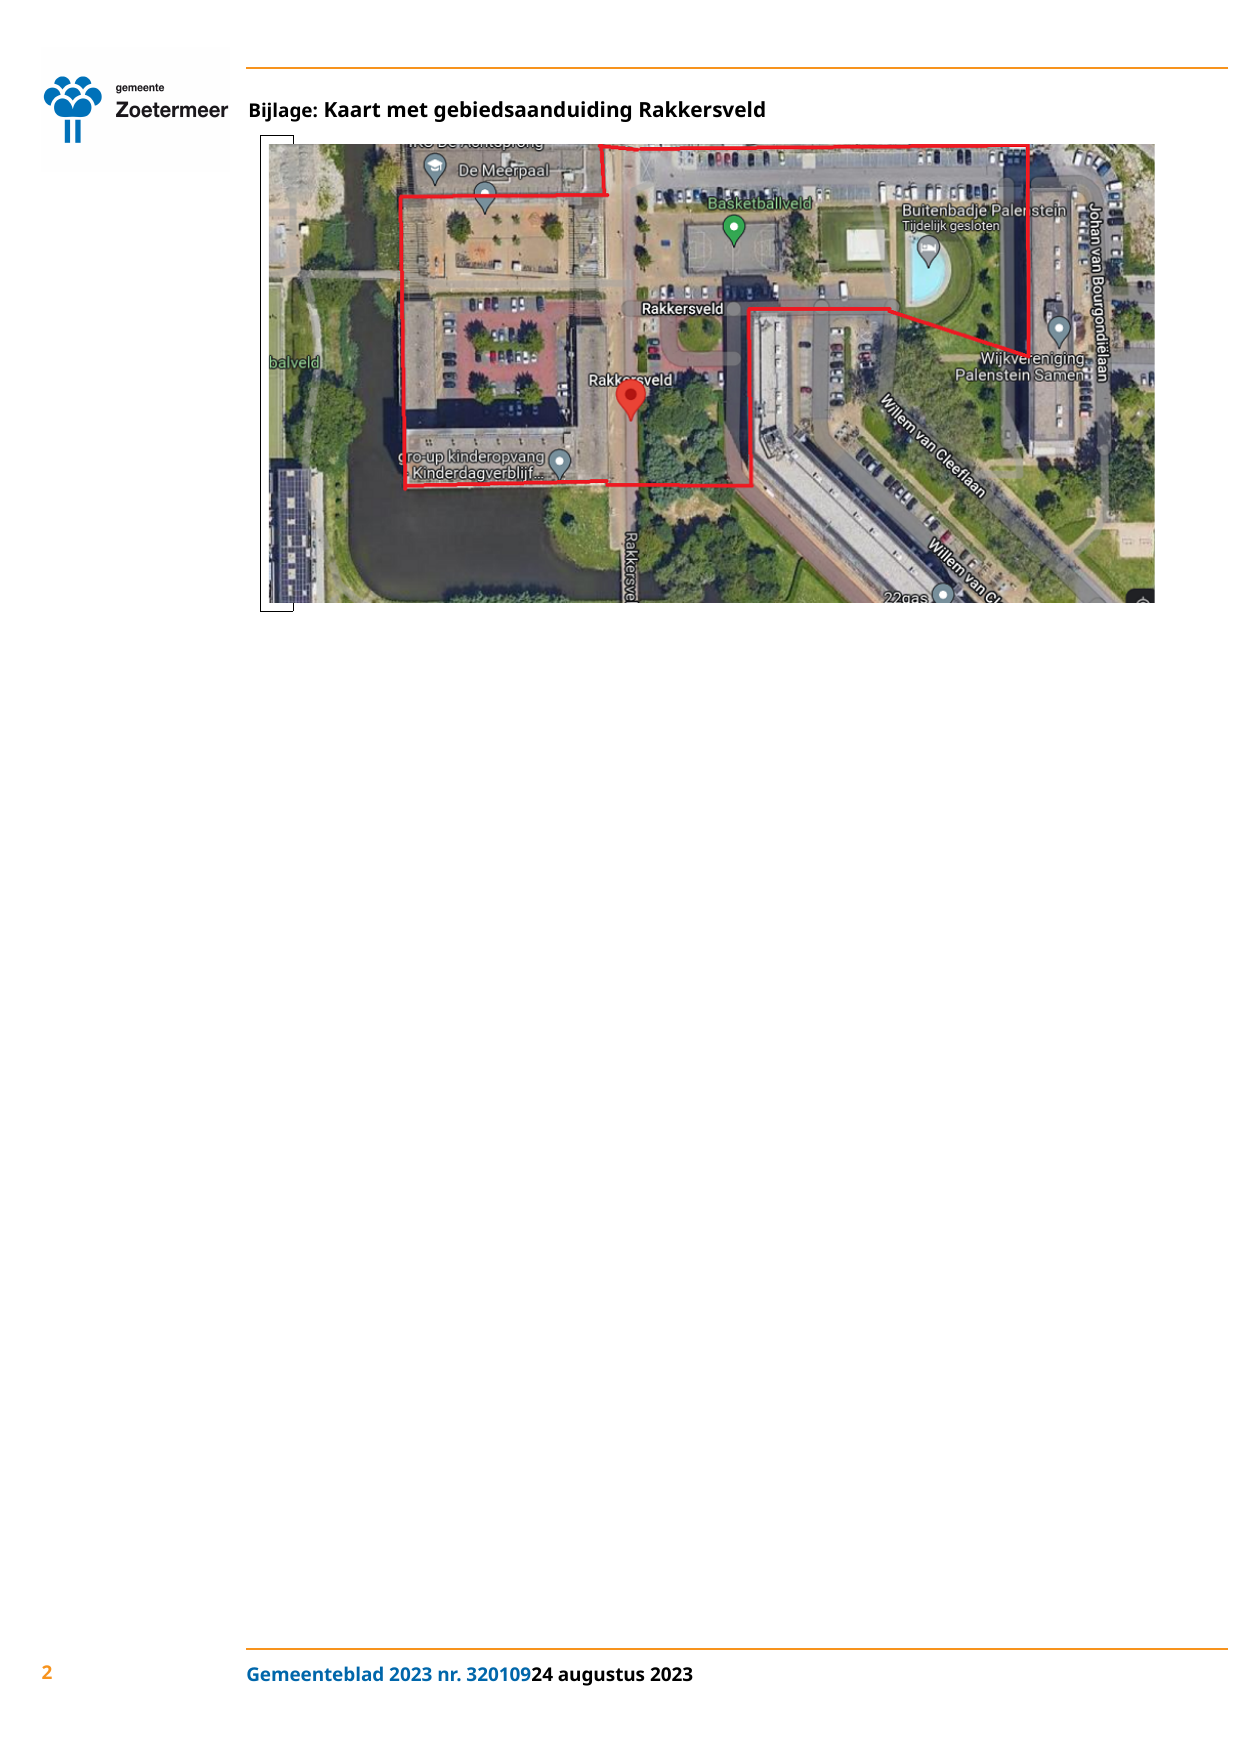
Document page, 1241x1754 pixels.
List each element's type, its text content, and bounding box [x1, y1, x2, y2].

picture [268, 144, 1155, 603]
text Bijlage: Kaart met gebiedsaanduiding Rakkersveld [248, 95, 1152, 123]
picture [41, 47, 231, 172]
